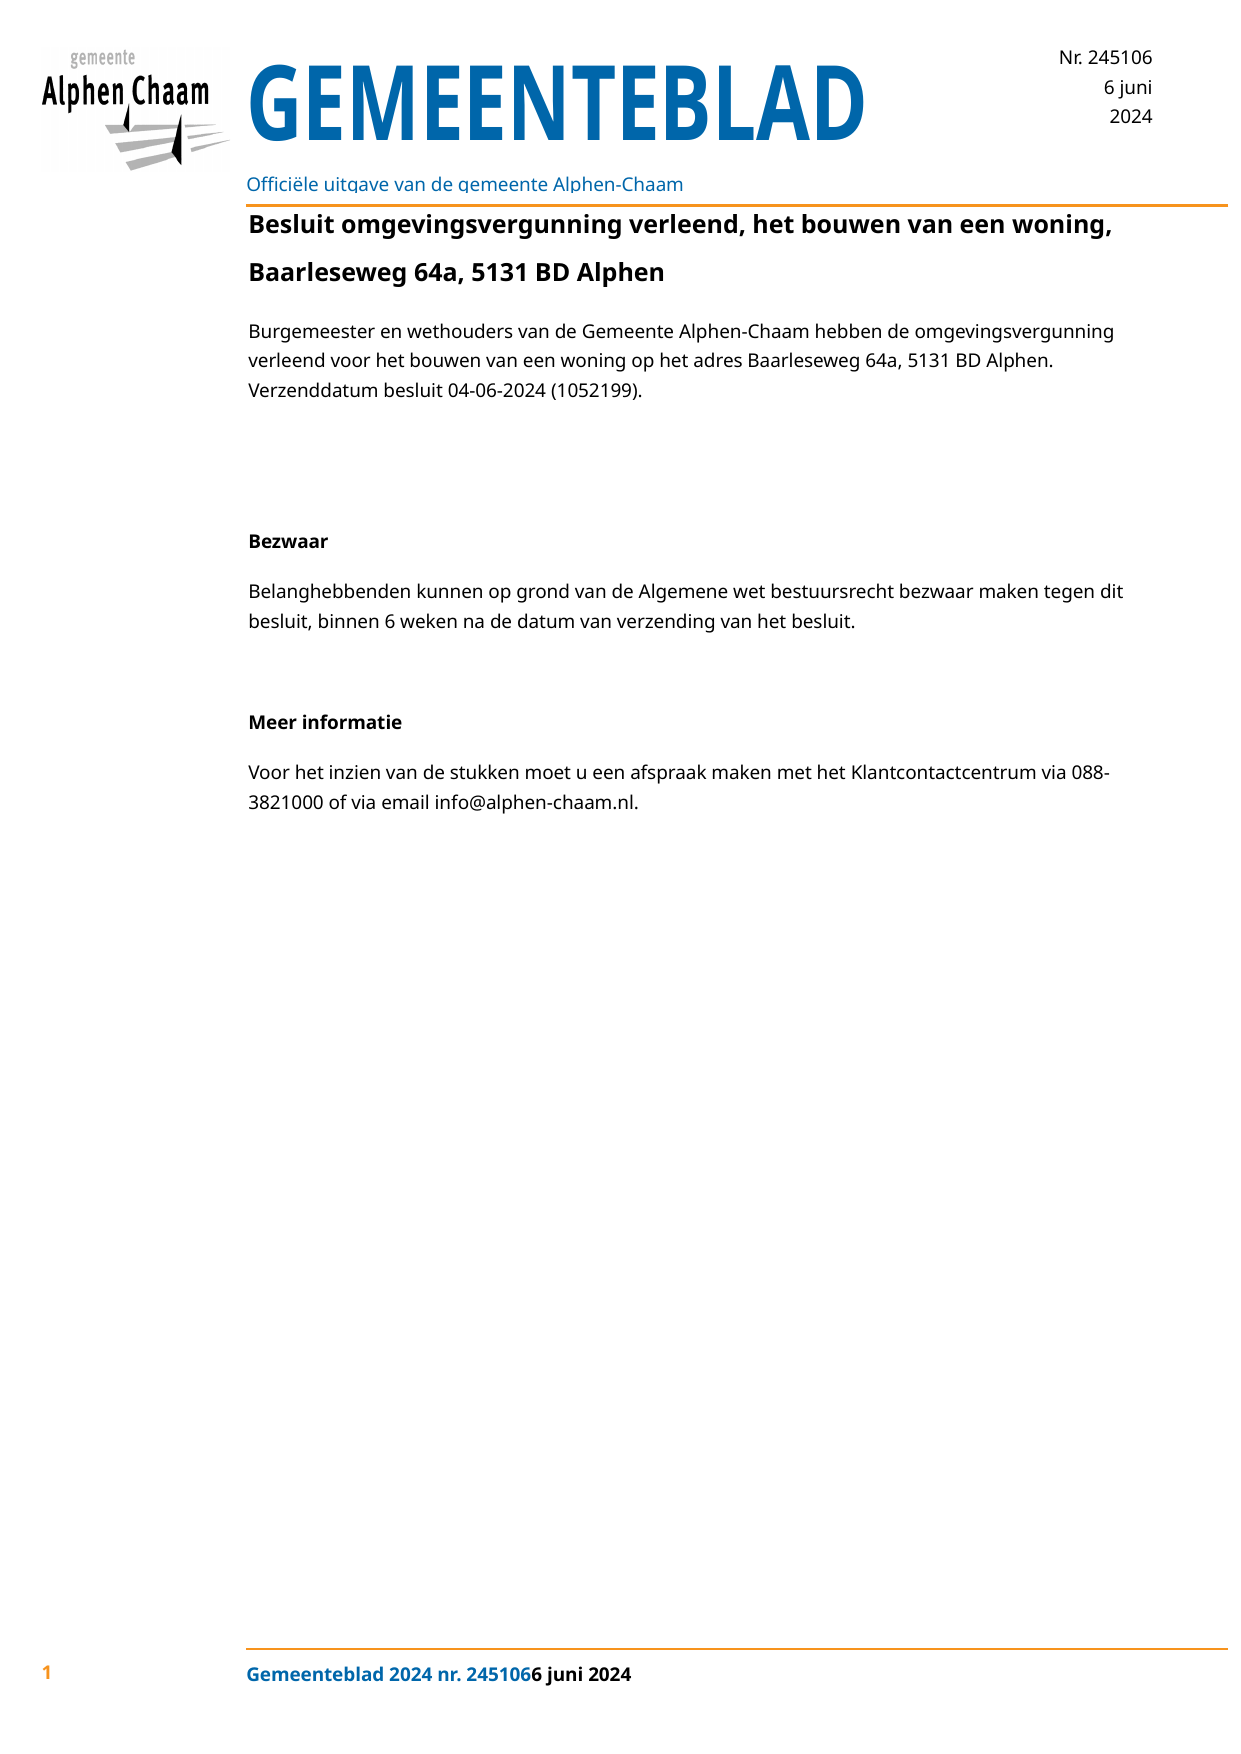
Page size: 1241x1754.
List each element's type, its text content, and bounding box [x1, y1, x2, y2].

text Bezwaar [248, 528, 1152, 554]
picture [41, 47, 231, 172]
text Burgemeester en wethouders van de Gemeente Alphen-Chaam hebben de omgevingsvergunning verleend voor het bouwen van een woning op het adres Baarleseweg 64a, 5131 BD Alphen. Verzenddatum besluit 04-06-2024 (1052199). [248, 318, 1152, 403]
text Voor het inzien van de stukken moet u een afspraak maken met het Klantcontactcentrum via 088-3821000 of via email info@alphen-chaam.nl. [248, 759, 1152, 815]
text Besluit omgevingsvergunning verleend, het bouwen van een woning, Baarleseweg 64a, 5131 BD Alphen [248, 207, 1152, 288]
text Meer informatie [248, 709, 1152, 735]
text Belanghebbenden kunnen op grond van de Algemene wet bestuursrecht bezwaar maken tegen dit besluit, binnen 6 weken na de datum van verzending van het besluit. [248, 579, 1152, 634]
